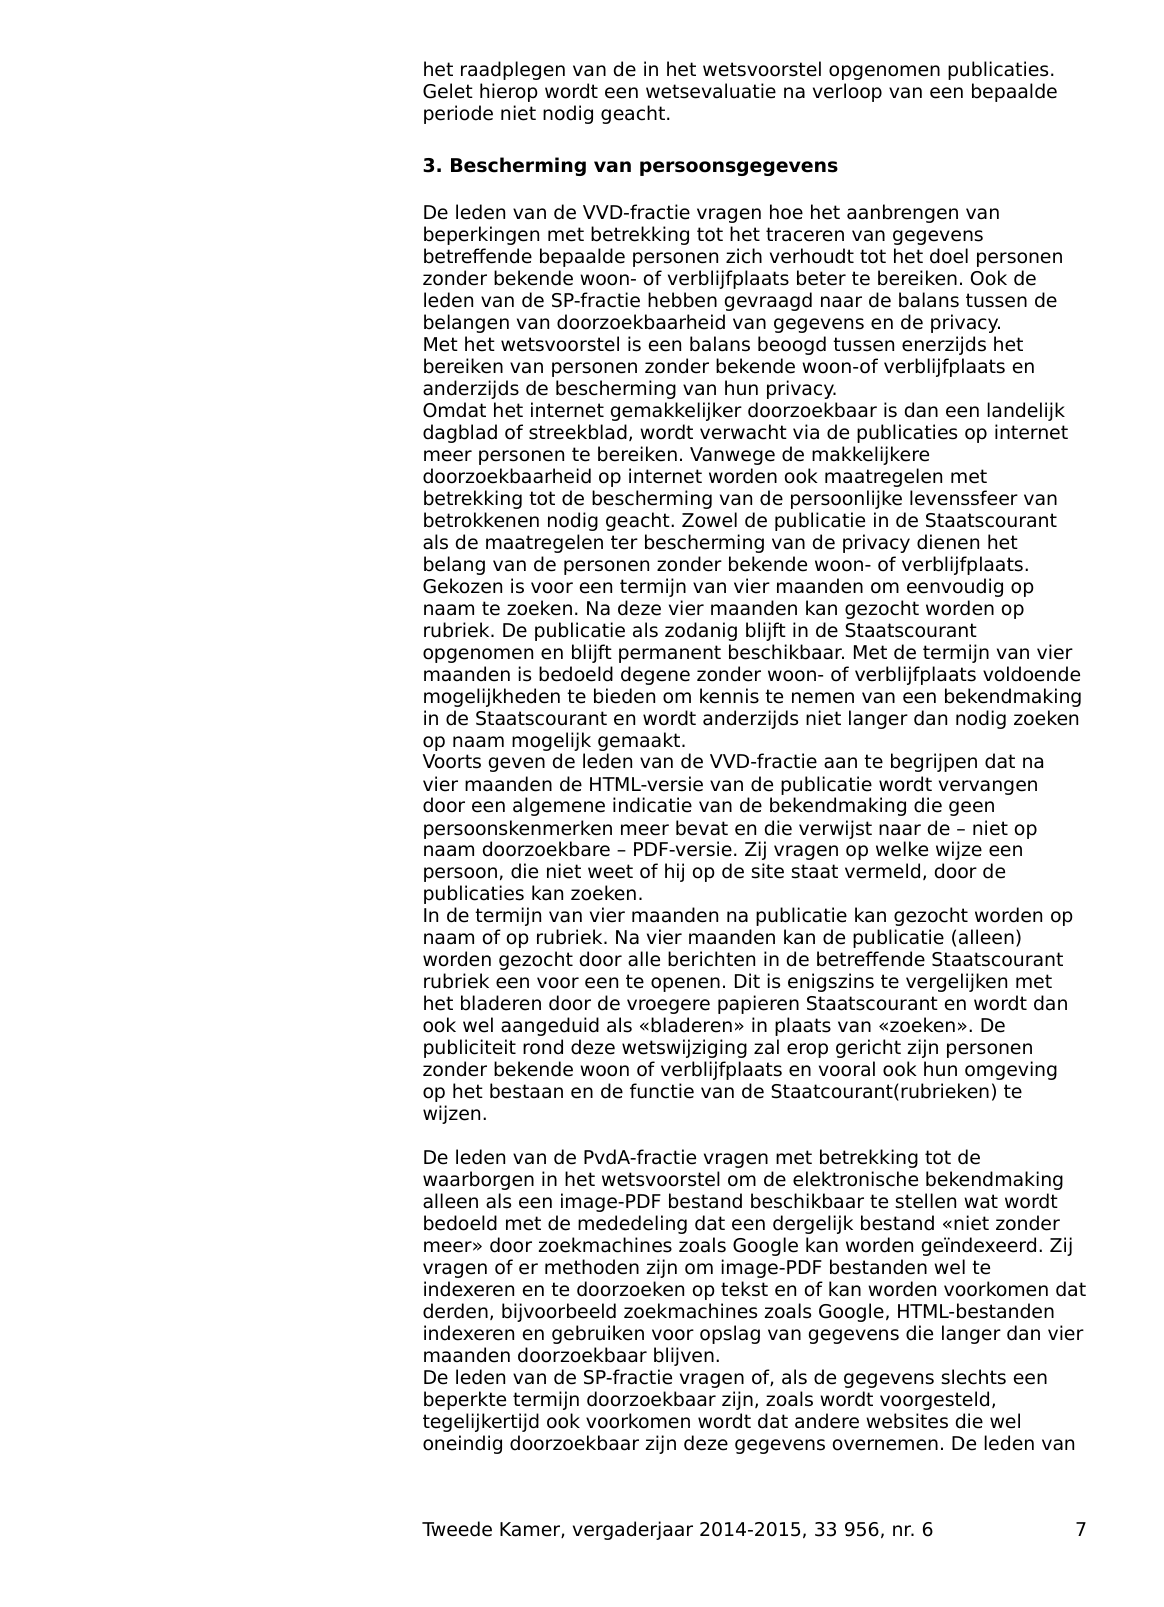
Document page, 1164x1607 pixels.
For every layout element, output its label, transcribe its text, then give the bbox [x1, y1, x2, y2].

text De leden van de SP-fractie vragen of, als de gegevens slechts een beperkte termijn doorzoekbaar zijn, zoals wordt voorgesteld, tegelijkertijd ook voorkomen wordt dat andere websites die wel oneindig doorzoekbaar zijn deze gegevens overnemen. De leden van [422, 1367, 1087, 1455]
text De leden van de VVD-fractie vragen hoe het aanbrengen van beperkingen met betrekking tot het traceren van gegevens betreffende bepaalde personen zich verhoudt tot het doel personen zonder bekende woon- of verblijfplaats beter te bereiken. Ook de leden van de SP-fractie hebben gevraagd naar de balans tussen de belangen van doorzoekbaarheid van gegevens en de privacy. [422, 202, 1087, 334]
text Omdat het internet gemakkelijker doorzoekbaar is dan een landelijk dagblad of streekblad, wordt verwacht via de publicaties op internet meer personen te bereiken. Vanwege de makkelijkere doorzoekbaarheid op internet worden ook maatregelen met betrekking tot de bescherming van de persoonlijke levenssfeer van betrokkenen nodig geacht. Zowel de publicatie in de Staatscourant als de maatregelen ter bescherming van de privacy dienen het belang van de personen zonder bekende woon- of verblijfplaats. Gekozen is voor een termijn van vier maanden om eenvoudig op naam te zoeken. Na deze vier maanden kan gezocht worden op rubriek. De publicatie als zodanig blijft in de Staatscourant opgenomen en blijft permanent beschikbaar. Met de termijn van vier maanden is bedoeld degene zonder woon- of verblijfplaats voldoende mogelijkheden te bieden om kennis te nemen van een bekendmaking in de Staatscourant en wordt anderzijds niet langer dan nodig zoeken op naam mogelijk gemaakt. [422, 400, 1087, 751]
text De leden van de PvdA-fractie vragen met betrekking tot de waarborgen in het wetsvoorstel om de elektronische bekendmaking alleen als een image-PDF bestand beschikbaar te stellen wat wordt bedoeld met de mededeling dat een dergelijk bestand «niet zonder meer» door zoekmachines zoals Google kan worden geïndexeerd. Zij vragen of er methoden zijn om image-PDF bestanden wel te indexeren en te doorzoeken op tekst en of kan worden voorkomen dat derden, bijvoorbeeld zoekmachines zoals Google, HTML-bestanden indexeren en gebruiken voor opslag van gegevens die langer dan vier maanden doorzoekbaar blijven. [422, 1147, 1087, 1367]
subtitle 3. Bescherming van persoonsgegevens [422, 155, 1087, 177]
text In de termijn van vier maanden na publicatie kan gezocht worden op naam of op rubriek. Na vier maanden kan de publicatie (alleen) worden gezocht door alle berichten in de betreffende Staatscourant rubriek een voor een te openen. Dit is enigszins te vergelijken met het bladeren door de vroegere papieren Staatscourant en wordt dan ook wel aangeduid als «bladeren» in plaats van «zoeken». De publiciteit rond deze wetswijziging zal erop gericht zijn personen zonder bekende woon of verblijfplaats en vooral ook hun omgeving op het bestaan en de functie van de Staatcourant(rubrieken) te wijzen. [422, 905, 1087, 1125]
text het raadplegen van de in het wetsvoorstel opgenomen publicaties. Gelet hierop wordt een wetsevaluatie na verloop van een bepaalde periode niet nodig geacht. [422, 59, 1087, 125]
text Voorts geven de leden van de VVD-fractie aan te begrijpen dat na vier maanden de HTML-versie van de publicatie wordt vervangen door een algemene indicatie van de bekendmaking die geen persoonskenmerken meer bevat en die verwijst naar de – niet op naam doorzoekbare – PDF-versie. Zij vragen op welke wijze een persoon, die niet weet of hij op de site staat vermeld, door de publicaties kan zoeken. [422, 751, 1087, 905]
text Met het wetsvoorstel is een balans beoogd tussen enerzijds het bereiken van personen zonder bekende woon-of verblijfplaats en anderzijds de bescherming van hun privacy. [422, 334, 1087, 400]
